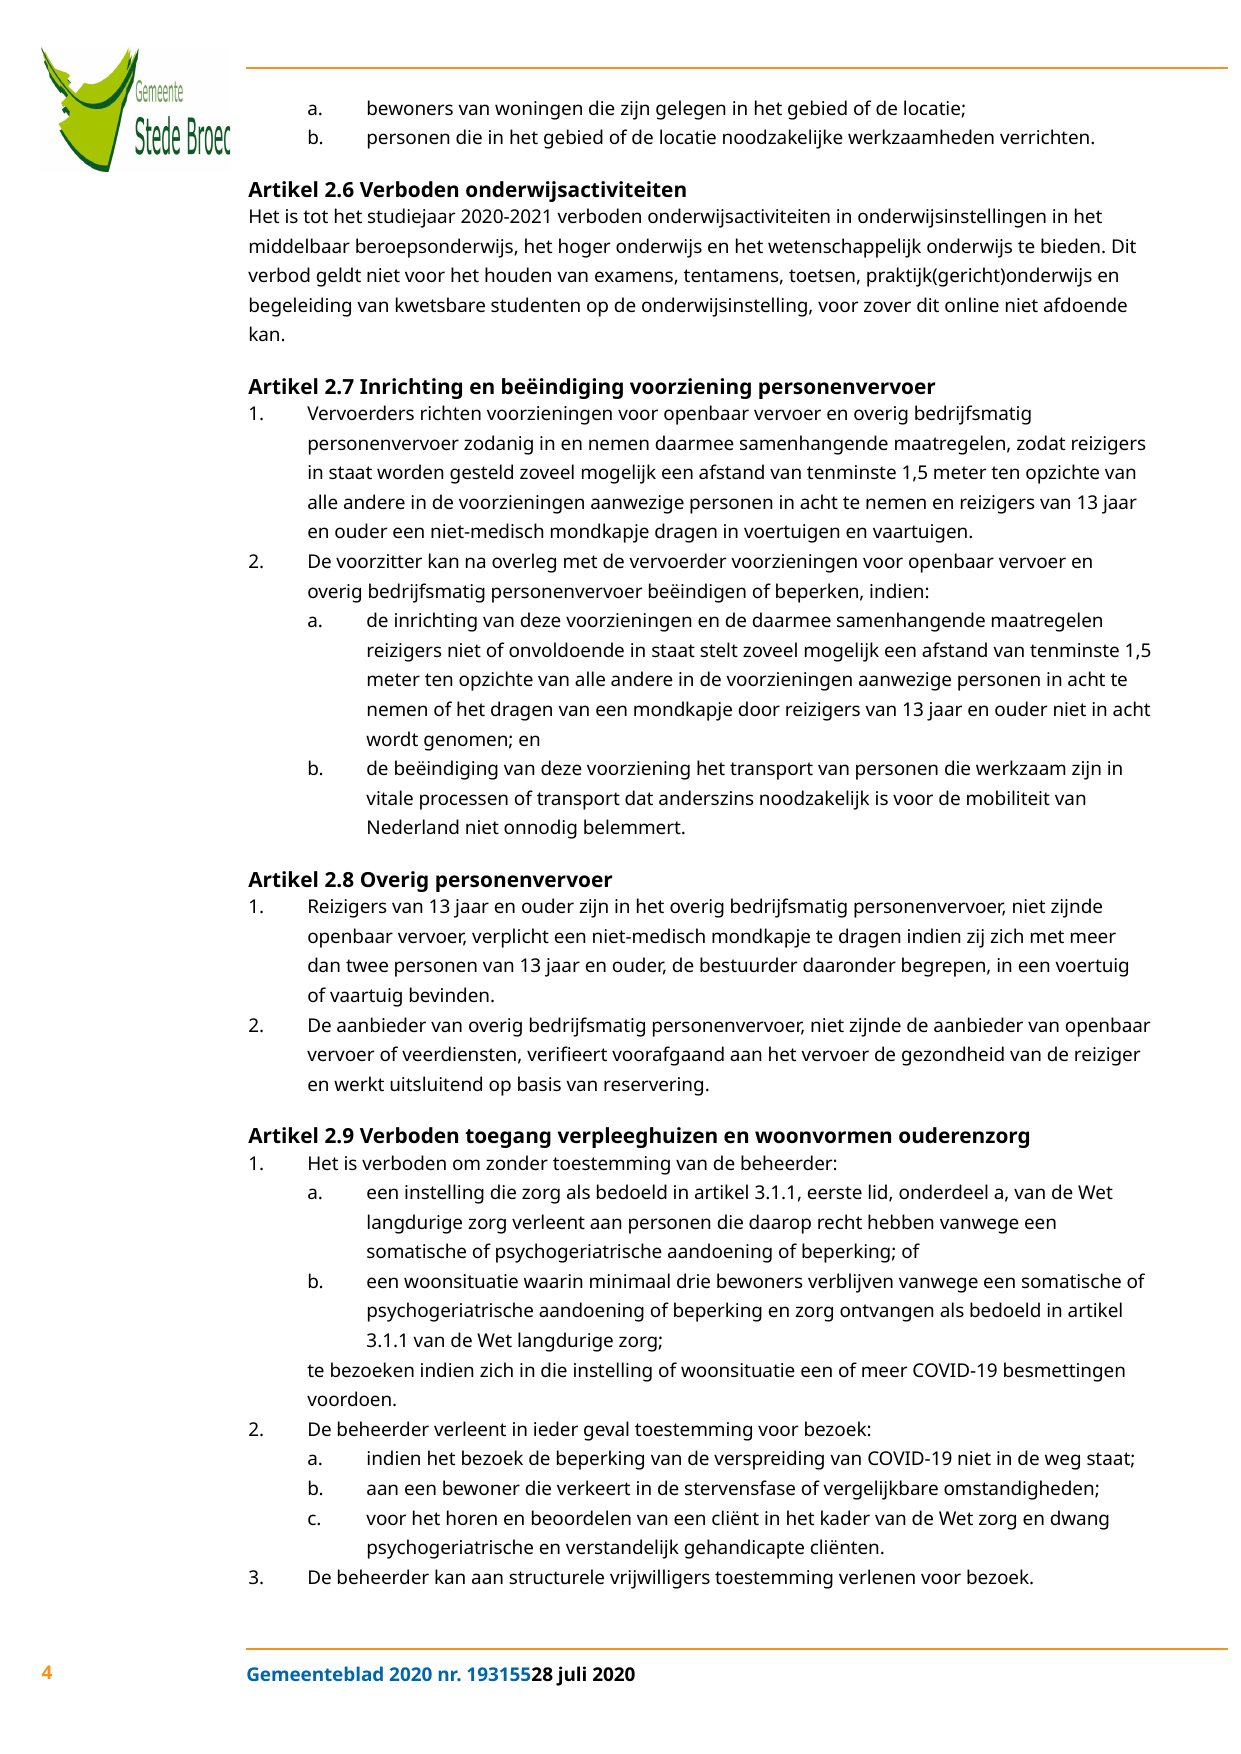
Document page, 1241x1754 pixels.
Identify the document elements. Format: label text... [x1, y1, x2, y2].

list De aanbieder van overig bedrijfsmatig personenvervoer, niet zijnde de aanbieder van openbaar vervoer of veerdiensten, verifieert voorafgaand aan het vervoer de gezondheid van de reiziger en werkt uitsluitend op basis van reservering. [248, 1012, 1152, 1097]
text Artikel 2.7 Inrichting en beëindiging voorziening personenvervoer [248, 372, 1152, 400]
text Artikel 2.6 Verboden onderwijsactiviteiten [248, 175, 1152, 203]
list De voorzitter kan na overleg met de vervoerder voorzieningen voor openbaar vervoer en overig bedrijfsmatig personenvervoer beëindigen of beperken, indien: [248, 548, 1152, 604]
list te bezoeken indien zich in die instelling of woonsituatie een of meer COVID-19 besmettingen voordoen. [248, 1357, 1152, 1412]
list de beëindiging van deze voorziening het transport van personen die werkzaam zijn in vitale processen of transport dat anderszins noodzakelijk is voor de mobiliteit van Nederland niet onnodig belemmert. [307, 755, 1152, 840]
list Het is verboden om zonder toestemming van de beheerder: [248, 1150, 1152, 1176]
list een woonsituatie waarin minimaal drie bewoners verblijven vanwege een somatische of psychogeriatrische aandoening of beperking en zorg ontvangen als bedoeld in artikel 3.1.1 van de Wet langdurige zorg; [307, 1268, 1152, 1353]
list personen die in het gebied of de locatie noodzakelijke werkzaamheden verrichten. [307, 124, 1152, 150]
list De beheerder kan aan structurele vrijwilligers toestemming verlenen voor bezoek. [248, 1564, 1152, 1590]
list de inrichting van deze voorzieningen en de daarmee samenhangende maatregelen reizigers niet of onvoldoende in staat stelt zoveel mogelijk een afstand van tenminste 1,5 meter ten opzichte van alle andere in de voorzieningen aanwezige personen in acht te nemen of het dragen van een mondkapje door reizigers van 13 jaar en ouder niet in acht wordt genomen; en [307, 607, 1152, 752]
list De beheerder verleent in ieder geval toestemming voor bezoek: [248, 1416, 1152, 1442]
text Artikel 2.8 Overig personenvervoer [248, 865, 1152, 893]
list Reizigers van 13 jaar en ouder zijn in het overig bedrijfsmatig personenvervoer, niet zijnde openbaar vervoer, verplicht een niet-medisch mondkapje te dragen indien zij zich met meer dan twee personen van 13 jaar en ouder, de bestuurder daaronder begrepen, in een voertuig of vaartuig bevinden. [248, 893, 1152, 1008]
text Het is tot het studiejaar 2020-2021 verboden onderwijsactiviteiten in onderwijsinstellingen in het middelbaar beroepsonderwijs, het hoger onderwijs en het wetenschappelijk onderwijs te bieden. Dit verbod geldt niet voor het houden van examens, tentamens, toetsen, praktijk(gericht)onderwijs en begeleiding van kwetsbare studenten op de onderwijsinstelling, voor zover dit online niet afdoende kan. [248, 203, 1152, 347]
list bewoners van woningen die zijn gelegen in het gebied of de locatie; [307, 95, 1152, 121]
list Vervoerders richten voorzieningen voor openbaar vervoer en overig bedrijfsmatig personenvervoer zodanig in en nemen daarmee samenhangende maatregelen, zodat reizigers in staat worden gesteld zoveel mogelijk een afstand van tenminste 1,5 meter ten opzichte van alle andere in de voorzieningen aanwezige personen in acht te nemen en reizigers van 13 jaar en ouder een niet-medisch mondkapje dragen in voertuigen en vaartuigen. [248, 400, 1152, 544]
list aan een bewoner die verkeert in de stervensfase of vergelijkbare omstandigheden; [307, 1475, 1152, 1501]
list voor het horen en beoordelen van een cliënt in het kader van de Wet zorg en dwang psychogeriatrische en verstandelijk gehandicapte cliënten. [307, 1505, 1152, 1560]
list indien het bezoek de beperking van de verspreiding van COVID-19 niet in de weg staat; [307, 1446, 1152, 1471]
list een instelling die zorg als bedoeld in artikel 3.1.1, eerste lid, onderdeel a, van de Wet langdurige zorg verleent aan personen die daarop recht hebben vanwege een somatische of psychogeriatrische aandoening of beperking; of [307, 1179, 1152, 1264]
text Artikel 2.9 Verboden toegang verpleeghuizen en woonvormen ouderenzorg [248, 1121, 1152, 1150]
picture [41, 47, 231, 172]
